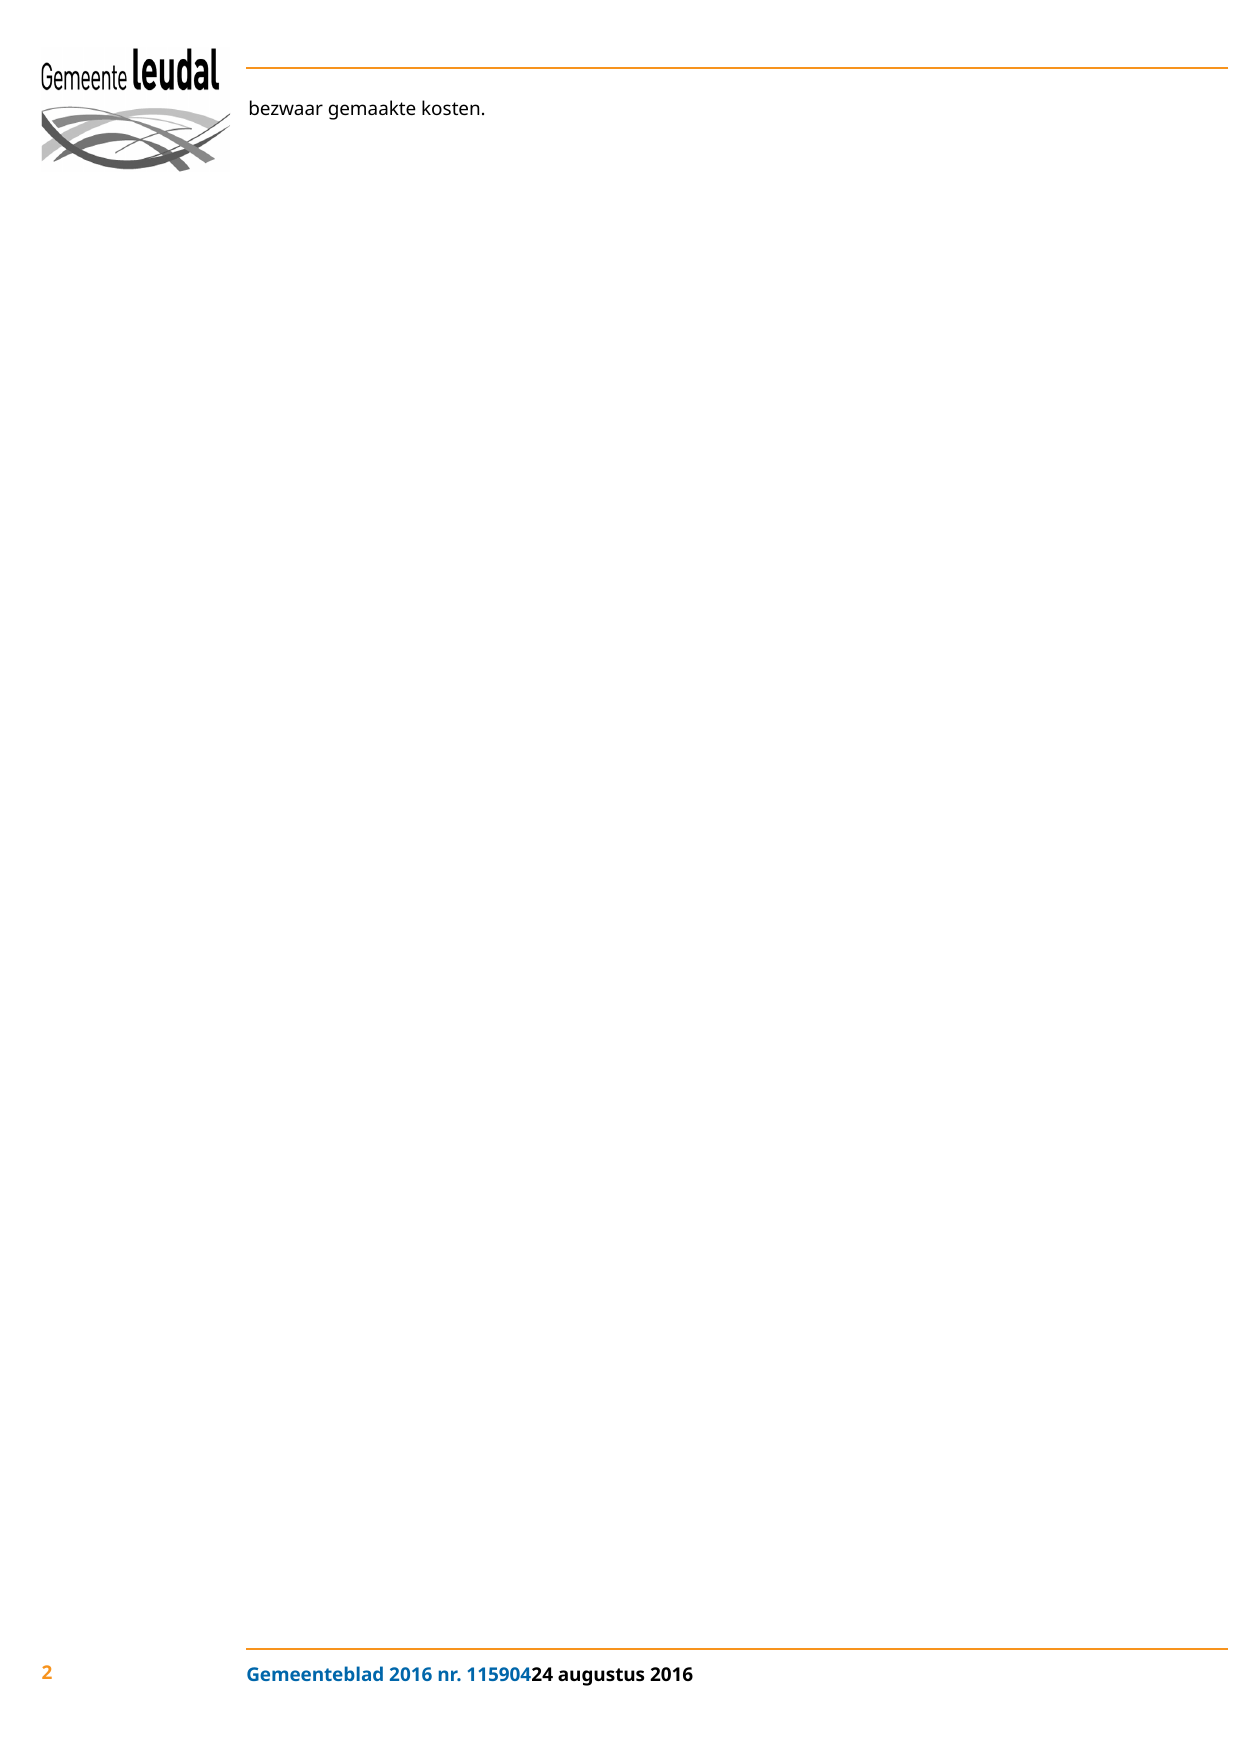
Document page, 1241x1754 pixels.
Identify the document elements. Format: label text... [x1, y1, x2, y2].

picture [41, 47, 231, 172]
text bezwaar gemaakte kosten. [248, 95, 1152, 121]
